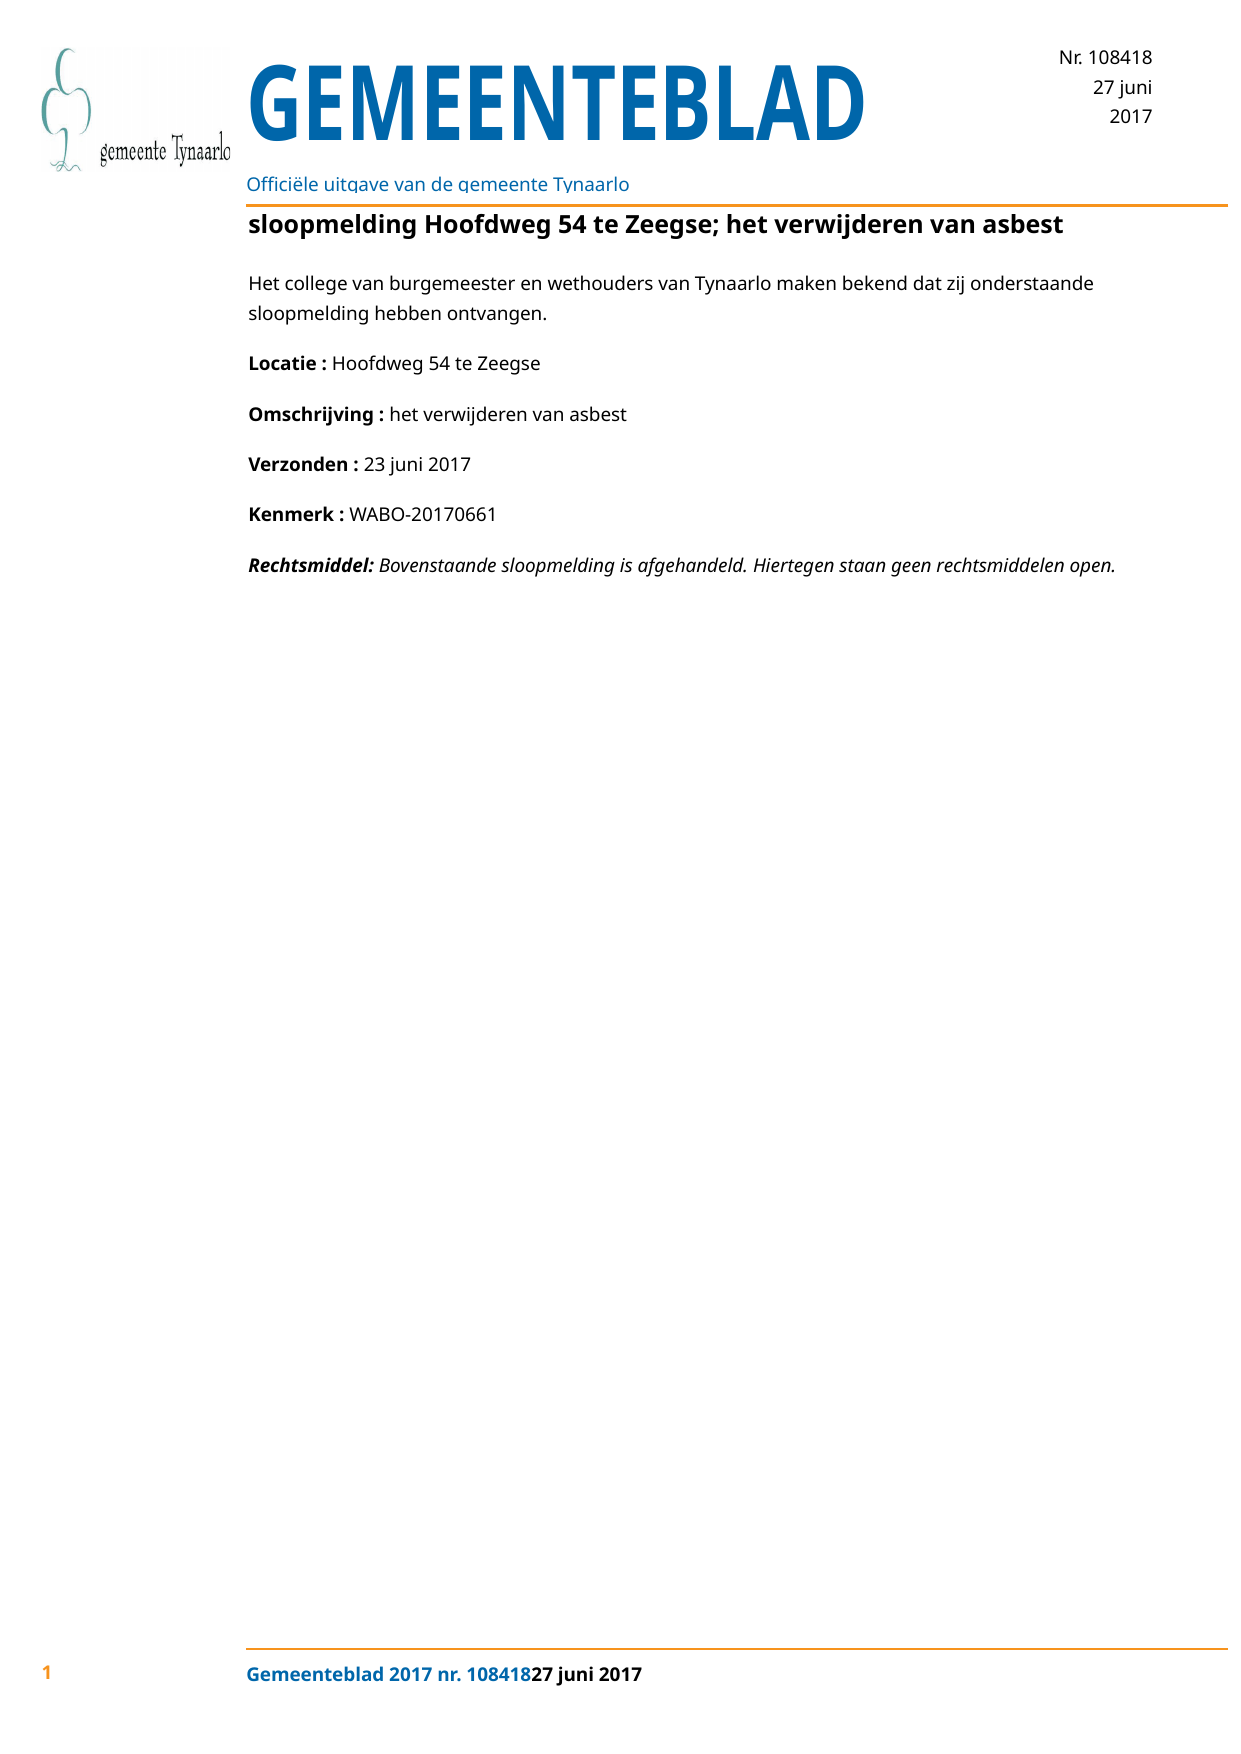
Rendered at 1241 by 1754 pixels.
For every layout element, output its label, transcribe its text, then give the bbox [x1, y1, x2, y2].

text Kenmerk : WABO-20170661 [248, 502, 1152, 527]
text sloopmelding Hoofdweg 54 te Zeegse; het verwijderen van asbest [248, 207, 1152, 241]
text Locatie : Hoofdweg 54 te Zeegse [248, 350, 1152, 376]
text Verzonden : 23 juni 2017 [248, 451, 1152, 477]
picture [41, 47, 231, 172]
text Omschrijving : het verwijderen van asbest [248, 401, 1152, 426]
text Rechtsmiddel: Bovenstaande sloopmelding is afgehandeld. Hiertegen staan geen rechtsmiddelen open. [248, 552, 1152, 578]
text Het college van burgemeester en wethouders van Tynaarlo maken bekend dat zij onderstaande sloopmelding hebben ontvangen. [248, 270, 1152, 326]
